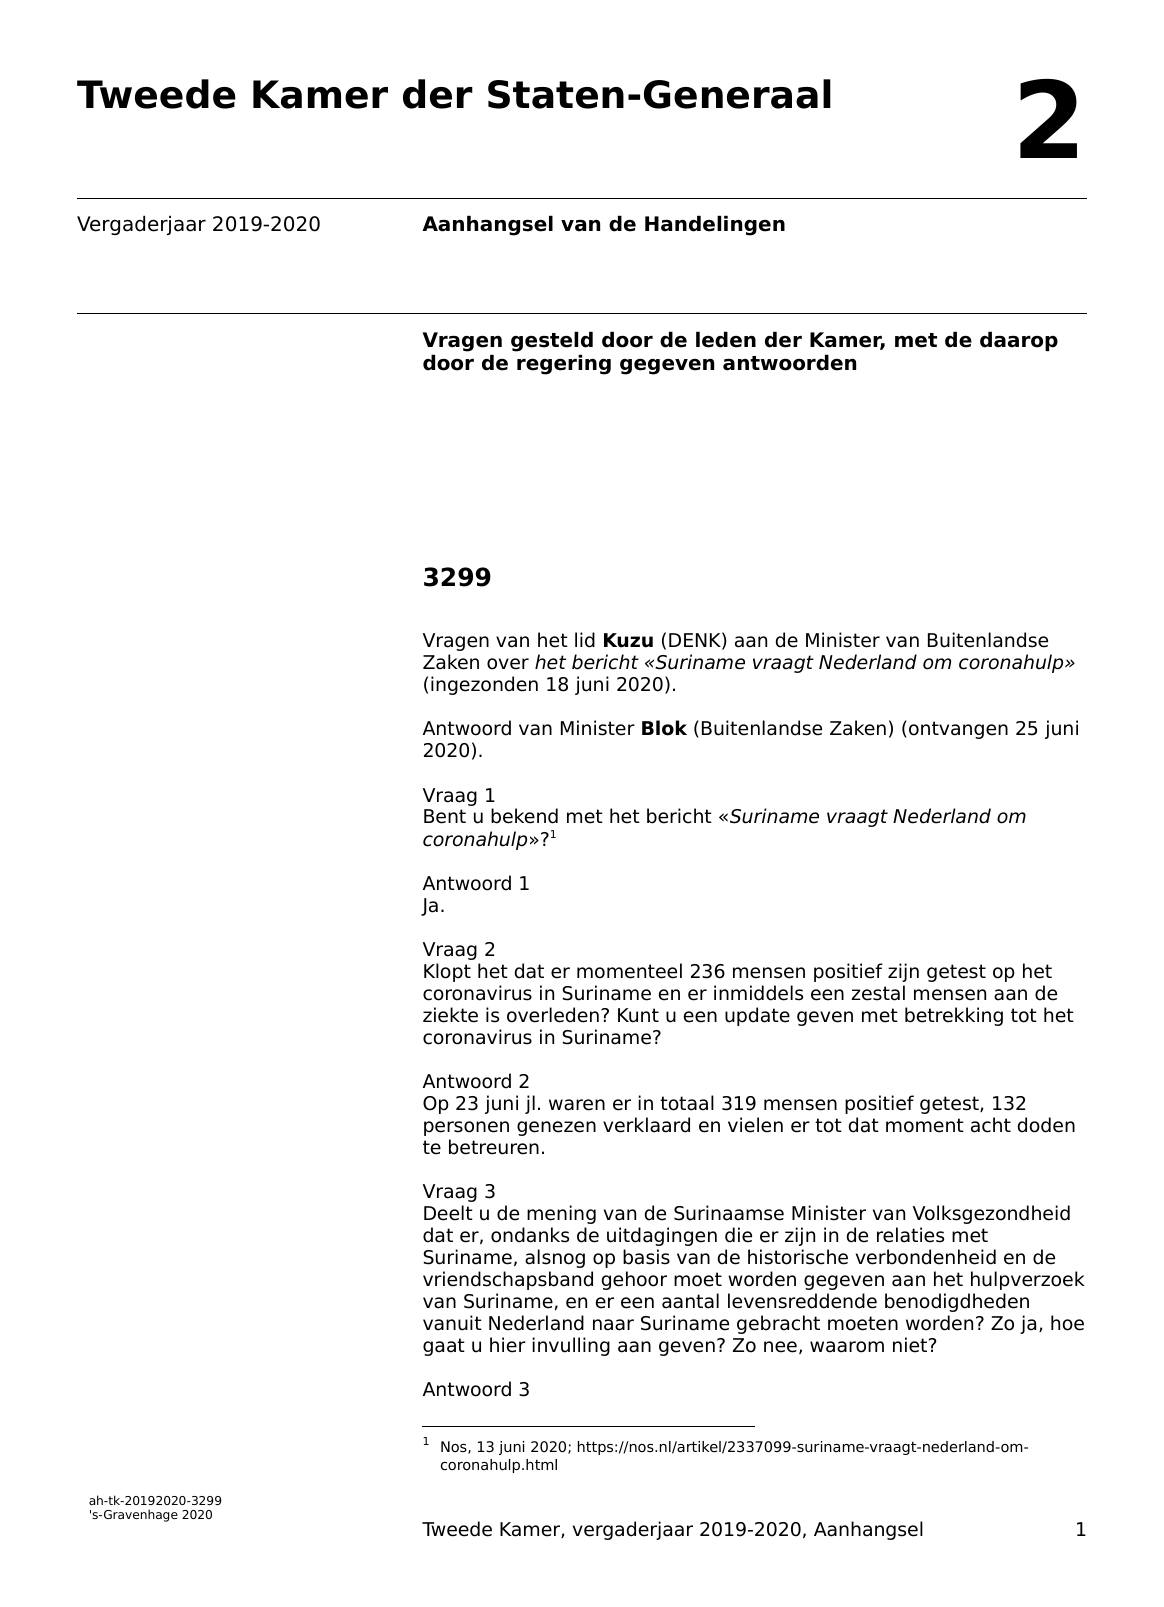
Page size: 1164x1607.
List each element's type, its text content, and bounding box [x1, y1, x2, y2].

text Vragen van het lid Kuzu (DENK) aan de Minister van Buitenlandse Zaken over het bericht «Suriname vraagt Nederland om coronahulp» (ingezonden 18 juni 2020). [422, 630, 1087, 696]
text Klopt het dat er momenteel 236 mensen positief zijn getest op het coronavirus in Suriname en er inmiddels een zestal mensen aan de ziekte is overleden? Kunt u een update geven met betrekking tot het coronavirus in Suriname? [422, 961, 1087, 1049]
text Antwoord 1 [422, 873, 1087, 894]
text Op 23 juni jl. waren er in totaal 319 mensen positief getest, 132 personen genezen verklaard en vielen er tot dat moment acht doden te betreuren. [422, 1093, 1087, 1159]
text Vraag 2 [422, 939, 1087, 961]
table_cell Vragen gesteld door de leden der Kamer, met de daarop door de regering gegeven antwoorden [422, 314, 1087, 375]
table_cell Vergaderjaar 2019-2020 [77, 199, 422, 313]
text Vraag 3 [422, 1181, 1087, 1203]
table_header 2 [886, 59, 1087, 198]
text Antwoord van Minister Blok (Buitenlandse Zaken) (ontvangen 25 juni 2020). [422, 718, 1087, 762]
text 's-Gravenhage 2020 [88, 1508, 323, 1522]
text Vraag 1 [422, 784, 1087, 806]
text Nos, 13 juni 2020; https://nos.nl/artikel/2337099-suriname-vraagt-nederland-om-coronahulp.html [422, 1435, 1087, 1474]
table_cell [77, 314, 422, 375]
text Bent u bekend met het bericht «Suriname vraagt Nederland om coronahulp»? [422, 806, 1087, 850]
text Deelt u de mening van de Surinaamse Minister van Volksgezondheid dat er, ondanks de uitdagingen die er zijn in de relaties met Suriname, alsnog op basis van de historische verbondenheid en de vriendschapsband gehoor moet worden gegeven aan het hulpverzoek van Suriname, en er een aantal levensreddende benodigdheden vanuit Nederland naar Suriname gebracht moeten worden? Zo ja, hoe gaat u hier invulling aan geven? Zo nee, waarom niet? [422, 1203, 1087, 1357]
table_header Tweede Kamer der Staten-Generaal [77, 59, 886, 198]
text Antwoord 2 [422, 1071, 1087, 1093]
text Antwoord 3 [422, 1379, 1087, 1401]
text ah-tk-20192020-3299 [88, 1494, 323, 1508]
text 3299 [422, 563, 1087, 592]
text Ja. [422, 894, 1087, 917]
table_cell Aanhangsel van de Handelingen [422, 199, 1087, 313]
